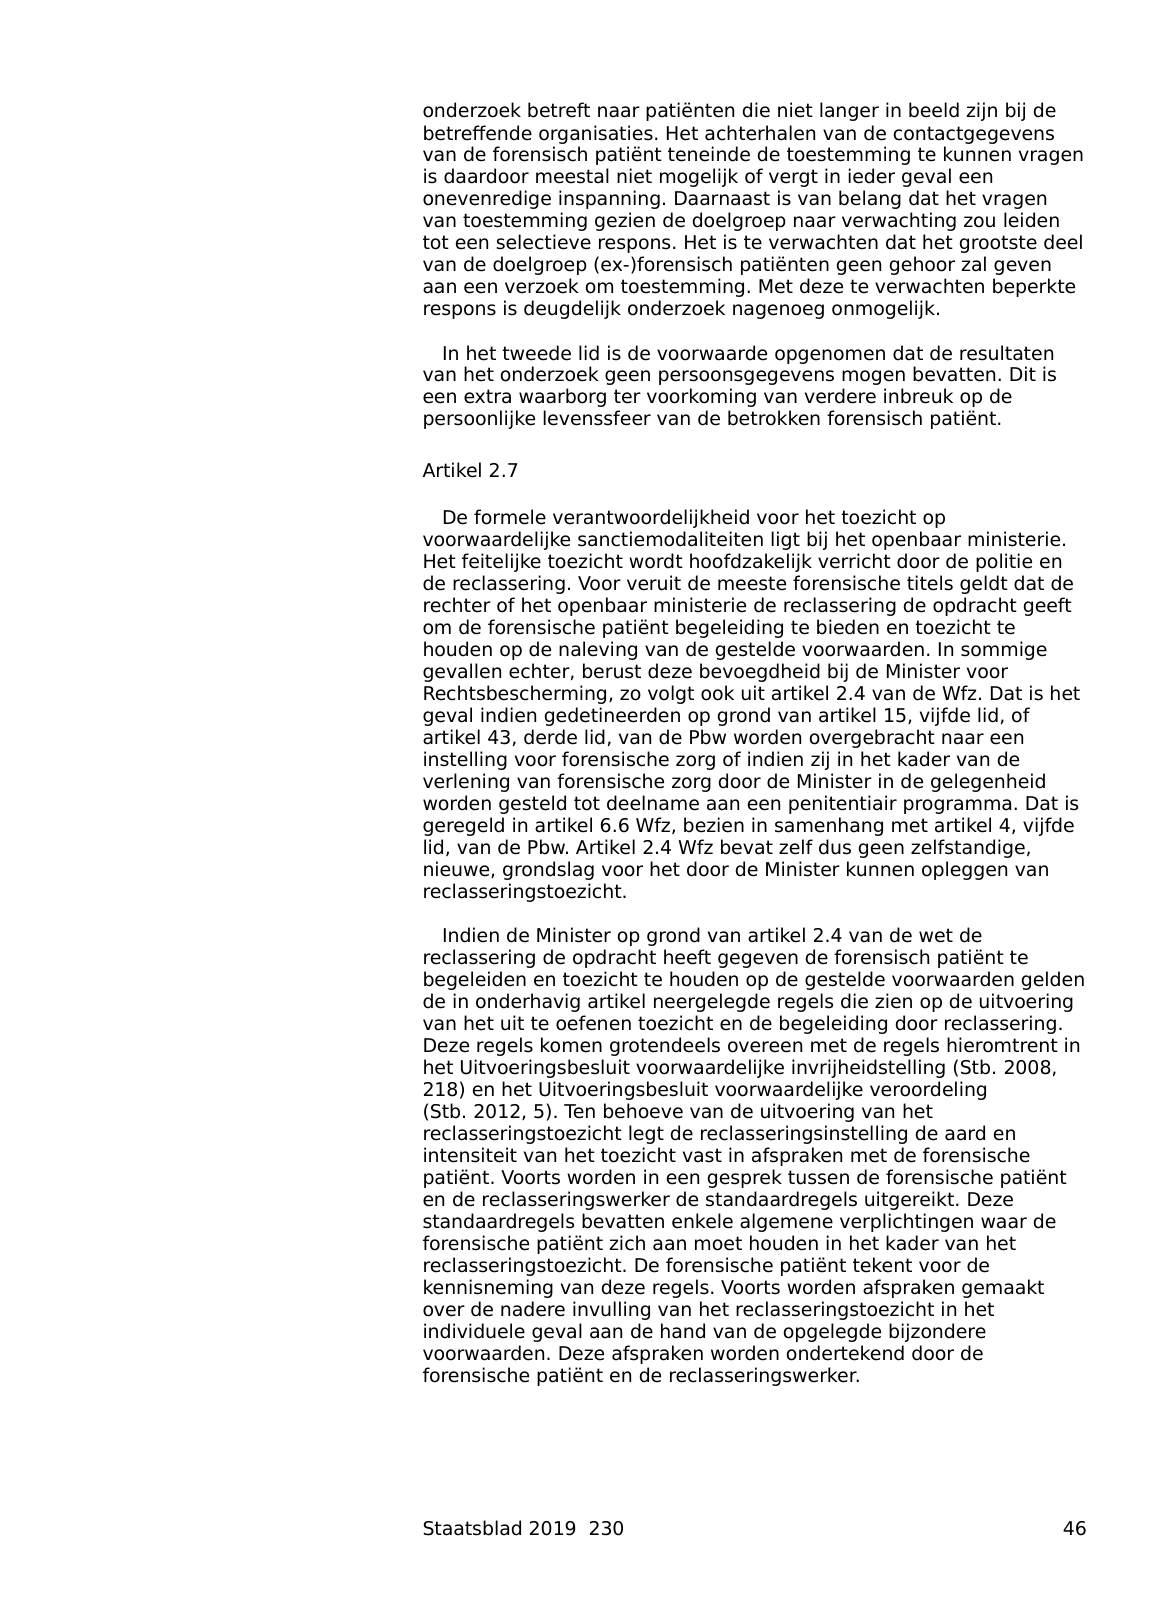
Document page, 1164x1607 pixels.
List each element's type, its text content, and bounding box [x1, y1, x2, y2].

subtitle Artikel 2.7 [422, 460, 1087, 482]
text onderzoek betreft naar patiënten die niet langer in beeld zijn bij de betreffende organisaties. Het achterhalen van de contactgegevens van de forensisch patiënt teneinde de toestemming te kunnen vragen is daardoor meestal niet mogelijk of vergt in ieder geval een onevenredige inspanning. Daarnaast is van belang dat het vragen van toestemming gezien de doelgroep naar verwachting zou leiden tot een selectieve respons. Het is te verwachten dat het grootste deel van de doelgroep (ex-)forensisch patiënten geen gehoor zal geven aan een verzoek om toestemming. Met deze te verwachten beperkte respons is deugdelijk onderzoek nagenoeg onmogelijk. [422, 100, 1087, 320]
text Indien de Minister op grond van artikel 2.4 van de wet de reclassering de opdracht heeft gegeven de forensisch patiënt te begeleiden en toezicht te houden op de gestelde voorwaarden gelden de in onderhavig artikel neergelegde regels die zien op de uitvoering van het uit te oefenen toezicht en de begeleiding door reclassering. Deze regels komen grotendeels overeen met de regels hieromtrent in het Uitvoeringsbesluit voorwaardelijke invrijheidstelling (Stb. 2008, 218) en het Uitvoeringsbesluit voorwaardelijke veroordeling (Stb. 2012, 5). Ten behoeve van de uitvoering van het reclasseringstoezicht legt de reclasseringsinstelling de aard en intensiteit van het toezicht vast in afspraken met de forensische patiënt. Voorts worden in een gesprek tussen de forensische patiënt en de reclasseringswerker de standaardregels uitgereikt. Deze standaardregels bevatten enkele algemene verplichtingen waar de forensische patiënt zich aan moet houden in het kader van het reclasseringstoezicht. De forensische patiënt tekent voor de kennisneming van deze regels. Voorts worden afspraken gemaakt over de nadere invulling van het reclasseringstoezicht in het individuele geval aan de hand van de opgelegde bijzondere voorwaarden. Deze afspraken worden ondertekend door de forensische patiënt en de reclasseringswerker. [422, 925, 1087, 1387]
text De formele verantwoordelijkheid voor het toezicht op voorwaardelijke sanctiemodaliteiten ligt bij het openbaar ministerie. Het feitelijke toezicht wordt hoofdzakelijk verricht door de politie en de reclassering. Voor veruit de meeste forensische titels geldt dat de rechter of het openbaar ministerie de reclassering de opdracht geeft om de forensische patiënt begeleiding te bieden en toezicht te houden op de naleving van de gestelde voorwaarden. In sommige gevallen echter, berust deze bevoegdheid bij de Minister voor Rechtsbescherming, zo volgt ook uit artikel 2.4 van de Wfz. Dat is het geval indien gedetineerden op grond van artikel 15, vijfde lid, of artikel 43, derde lid, van de Pbw worden overgebracht naar een instelling voor forensische zorg of indien zij in het kader van de verlening van forensische zorg door de Minister in de gelegenheid worden gesteld tot deelname aan een penitentiair programma. Dat is geregeld in artikel 6.6 Wfz, bezien in samenhang met artikel 4, vijfde lid, van de Pbw. Artikel 2.4 Wfz bevat zelf dus geen zelfstandige, nieuwe, grondslag voor het door de Minister kunnen opleggen van reclasseringstoezicht. [422, 507, 1087, 903]
text In het tweede lid is de voorwaarde opgenomen dat de resultaten van het onderzoek geen persoonsgegevens mogen bevatten. Dit is een extra waarborg ter voorkoming van verdere inbreuk op de persoonlijke levenssfeer van de betrokken forensisch patiënt. [422, 342, 1087, 430]
